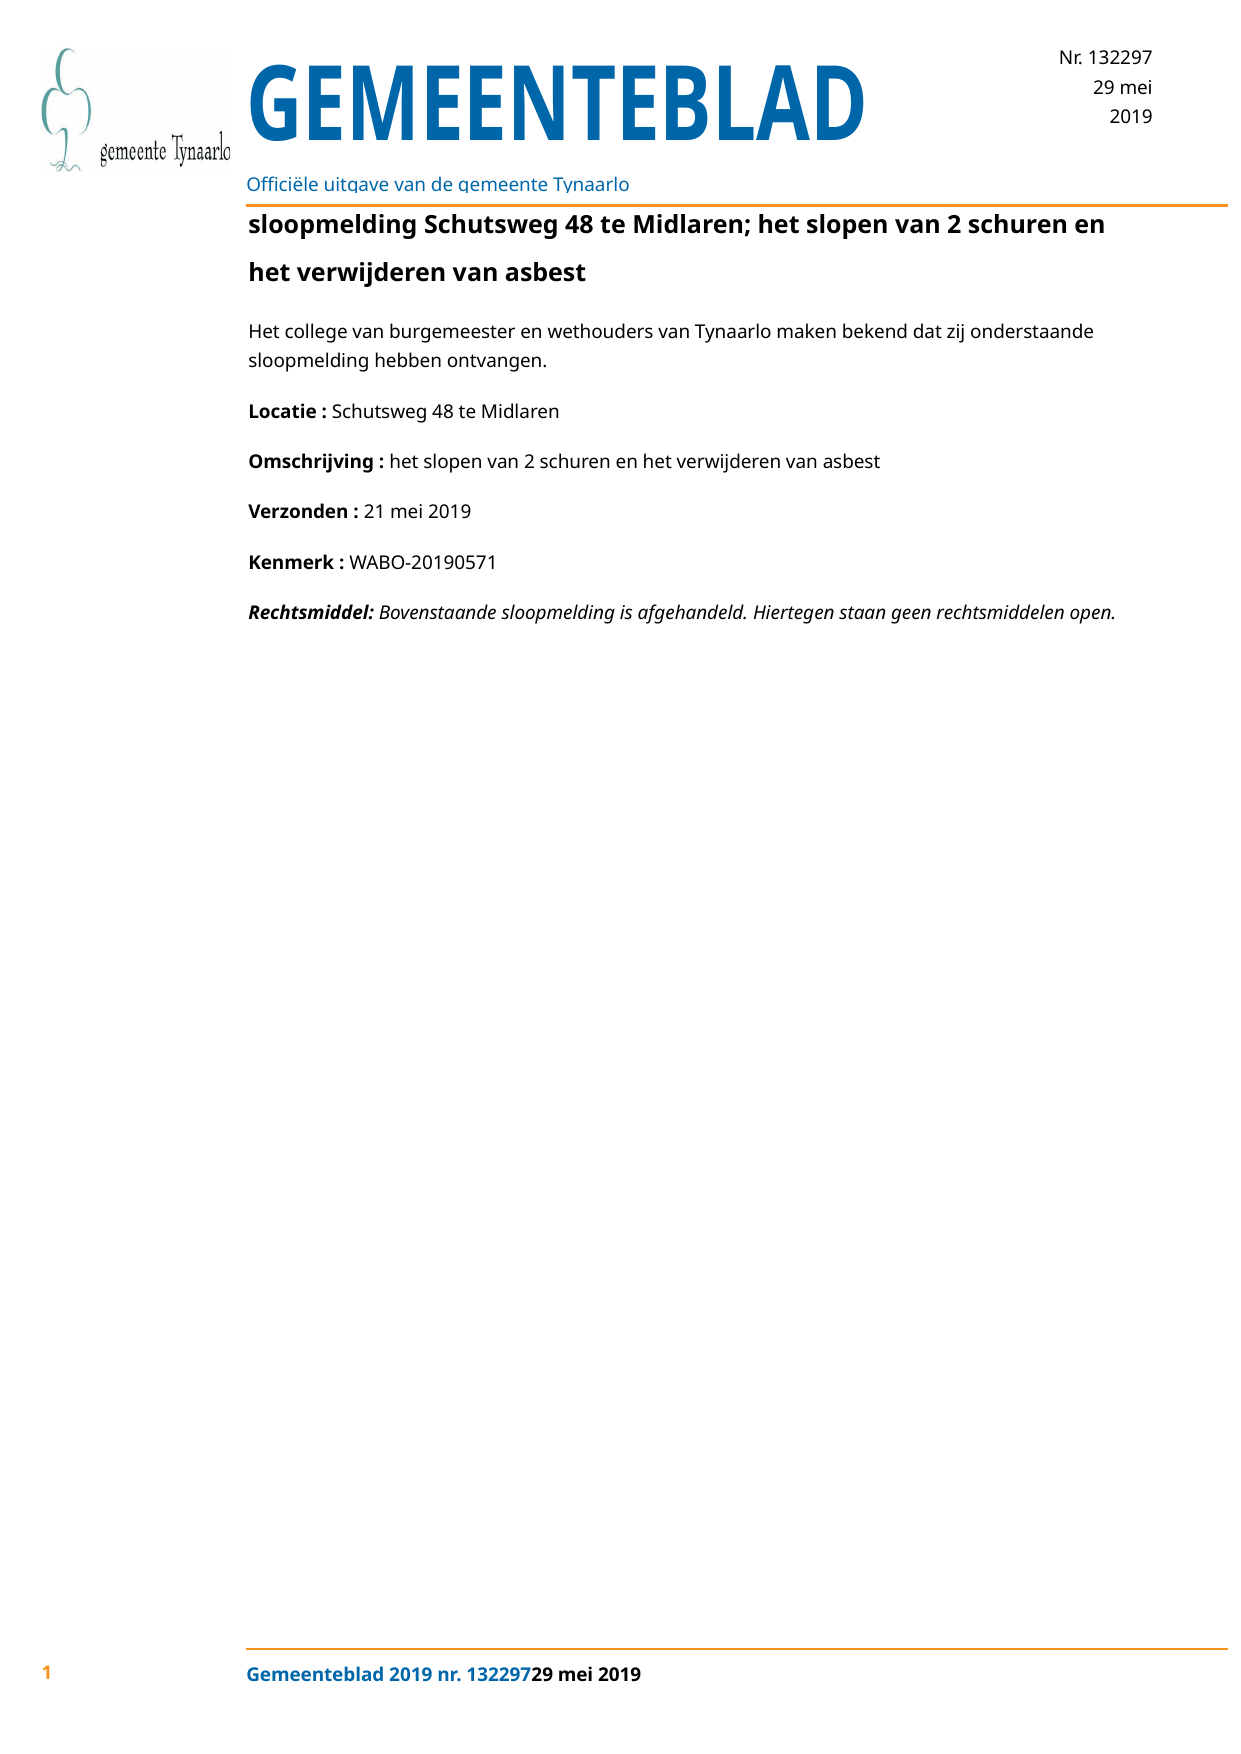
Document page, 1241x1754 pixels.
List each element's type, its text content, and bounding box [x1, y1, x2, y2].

text Kenmerk : WABO-20190571 [248, 549, 1152, 575]
text sloopmelding Schutsweg 48 te Midlaren; het slopen van 2 schuren en het verwijderen van asbest [248, 207, 1152, 288]
text Rechtsmiddel: Bovenstaande sloopmelding is afgehandeld. Hiertegen staan geen rechtsmiddelen open. [248, 599, 1152, 625]
text Omschrijving : het slopen van 2 schuren en het verwijderen van asbest [248, 448, 1152, 474]
picture [41, 47, 231, 172]
text Het college van burgemeester en wethouders van Tynaarlo maken bekend dat zij onderstaande sloopmelding hebben ontvangen. [248, 318, 1152, 373]
text Verzonden : 21 mei 2019 [248, 499, 1152, 524]
text Locatie : Schutsweg 48 te Midlaren [248, 398, 1152, 424]
